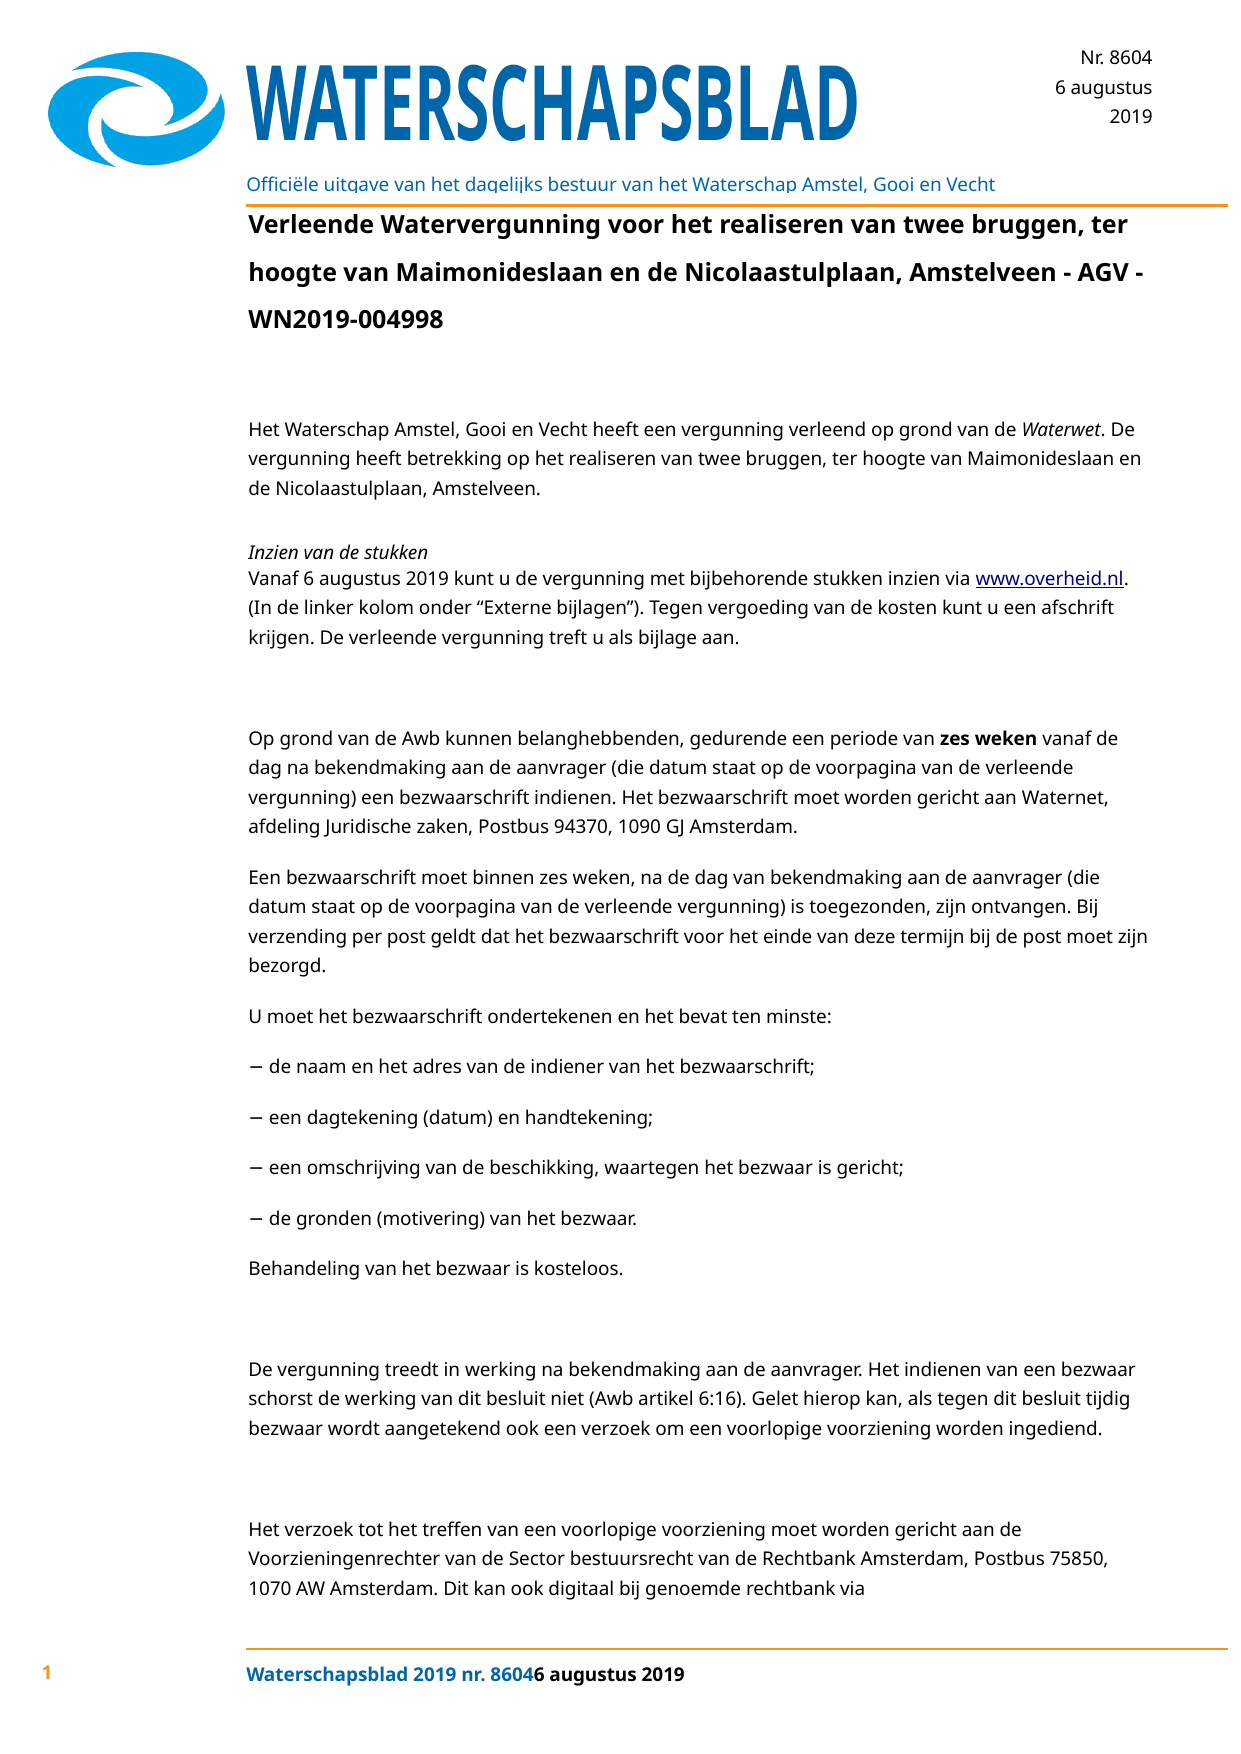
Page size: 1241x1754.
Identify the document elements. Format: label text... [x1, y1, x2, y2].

text Het Waterschap Amstel, Gooi en Vecht heeft een vergunning verleend op grond van de Waterwet. De vergunning heeft betrekking op het realiseren van twee bruggen, ter hoogte van Maimonideslaan en de Nicolaastulplaan, Amstelveen. [248, 416, 1152, 501]
picture [41, 47, 231, 172]
text Verleende Watervergunning voor het realiseren van twee bruggen, ter hoogte van Maimonideslaan en de Nicolaastulplaan, Amstelveen - AGV - WN2019-004998 [248, 207, 1152, 336]
text − een dagtekening (datum) en handtekening; [248, 1104, 1152, 1130]
text Vanaf 6 augustus 2019 kunt u de vergunning met bijbehorende stukken inzien via www.overheid.nl. (In de linker kolom onder “Externe bijlagen”). Tegen vergoeding van de kosten kunt u een afschrift krijgen. De verleende vergunning treft u als bijlage aan. [248, 565, 1152, 650]
text Het verzoek tot het treffen van een voorlopige voorziening moet worden gericht aan de Voorzieningenrechter van de Sector bestuursrecht van de Rechtbank Amsterdam, Postbus 75850, 1070 AW Amsterdam. Dit kan ook digitaal bij genoemde rechtbank via [248, 1516, 1152, 1601]
text − de gronden (motivering) van het bezwaar. [248, 1205, 1152, 1231]
text U moet het bezwaarschrift ondertekenen en het bevat ten minste: [248, 1003, 1152, 1029]
text Behandeling van het bezwaar is kosteloos. [248, 1255, 1152, 1281]
text Op grond van de Awb kunnen belanghebbenden, gedurende een periode van zes weken vanaf de dag na bekendmaking aan de aanvrager (die datum staat op de voorpagina van de verleende vergunning) een bezwaarschrift indienen. Het bezwaarschrift moet worden gericht aan Waternet, afdeling Juridische zaken, Postbus 94370, 1090 GJ Amsterdam. [248, 725, 1152, 839]
text − een omschrijving van de beschikking, waartegen het bezwaar is gericht; [248, 1154, 1152, 1180]
text Inzien van de stukken [248, 539, 1152, 565]
text − de naam en het adres van de indiener van het bezwaarschrift; [248, 1053, 1152, 1079]
text Een bezwaarschrift moet binnen zes weken, na de dag van bekendmaking aan de aanvrager (die datum staat op de voorpagina van de verleende vergunning) is toegezonden, zijn ontvangen. Bij verzending per post geldt dat het bezwaarschrift voor het einde van deze termijn bij de post moet zijn bezorgd. [248, 864, 1152, 978]
text De vergunning treedt in werking na bekendmaking aan de aanvrager. Het indienen van een bezwaar schorst de werking van dit besluit niet (Awb artikel 6:16). Gelet hierop kan, als tegen dit besluit tijdig bezwaar wordt aangetekend ook een verzoek om een voorlopige voorziening worden ingediend. [248, 1356, 1152, 1441]
